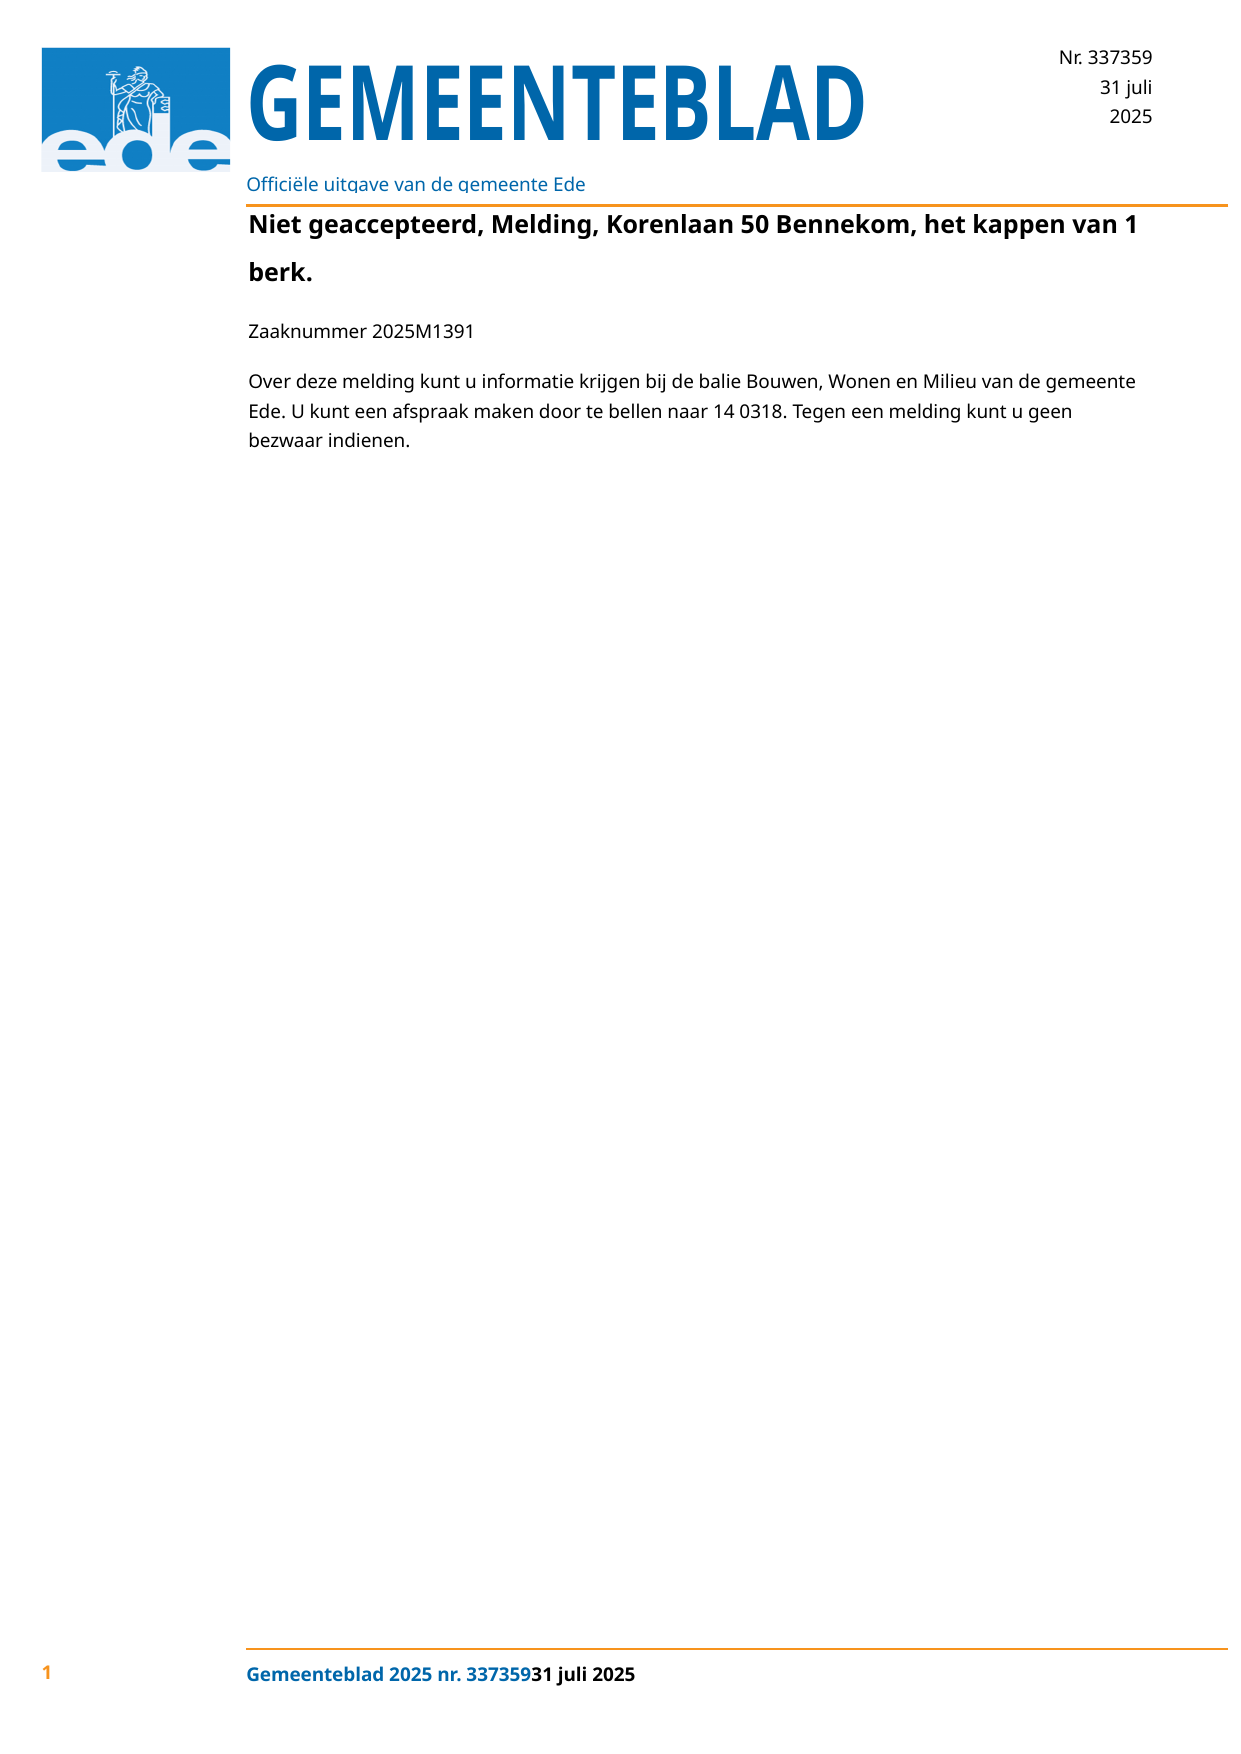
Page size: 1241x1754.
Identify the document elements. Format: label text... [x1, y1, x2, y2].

text Zaaknummer 2025M1391 [248, 318, 1152, 344]
text Niet geaccepteerd, Melding, Korenlaan 50 Bennekom, het kappen van 1 berk. [248, 207, 1152, 288]
text Over deze melding kunt u informatie krijgen bij de balie Bouwen, Wonen en Milieu van de gemeente Ede. U kunt een afspraak maken door te bellen naar 14 0318. Tegen een melding kunt u geen bezwaar indienen. [248, 368, 1152, 453]
picture [41, 47, 231, 172]
